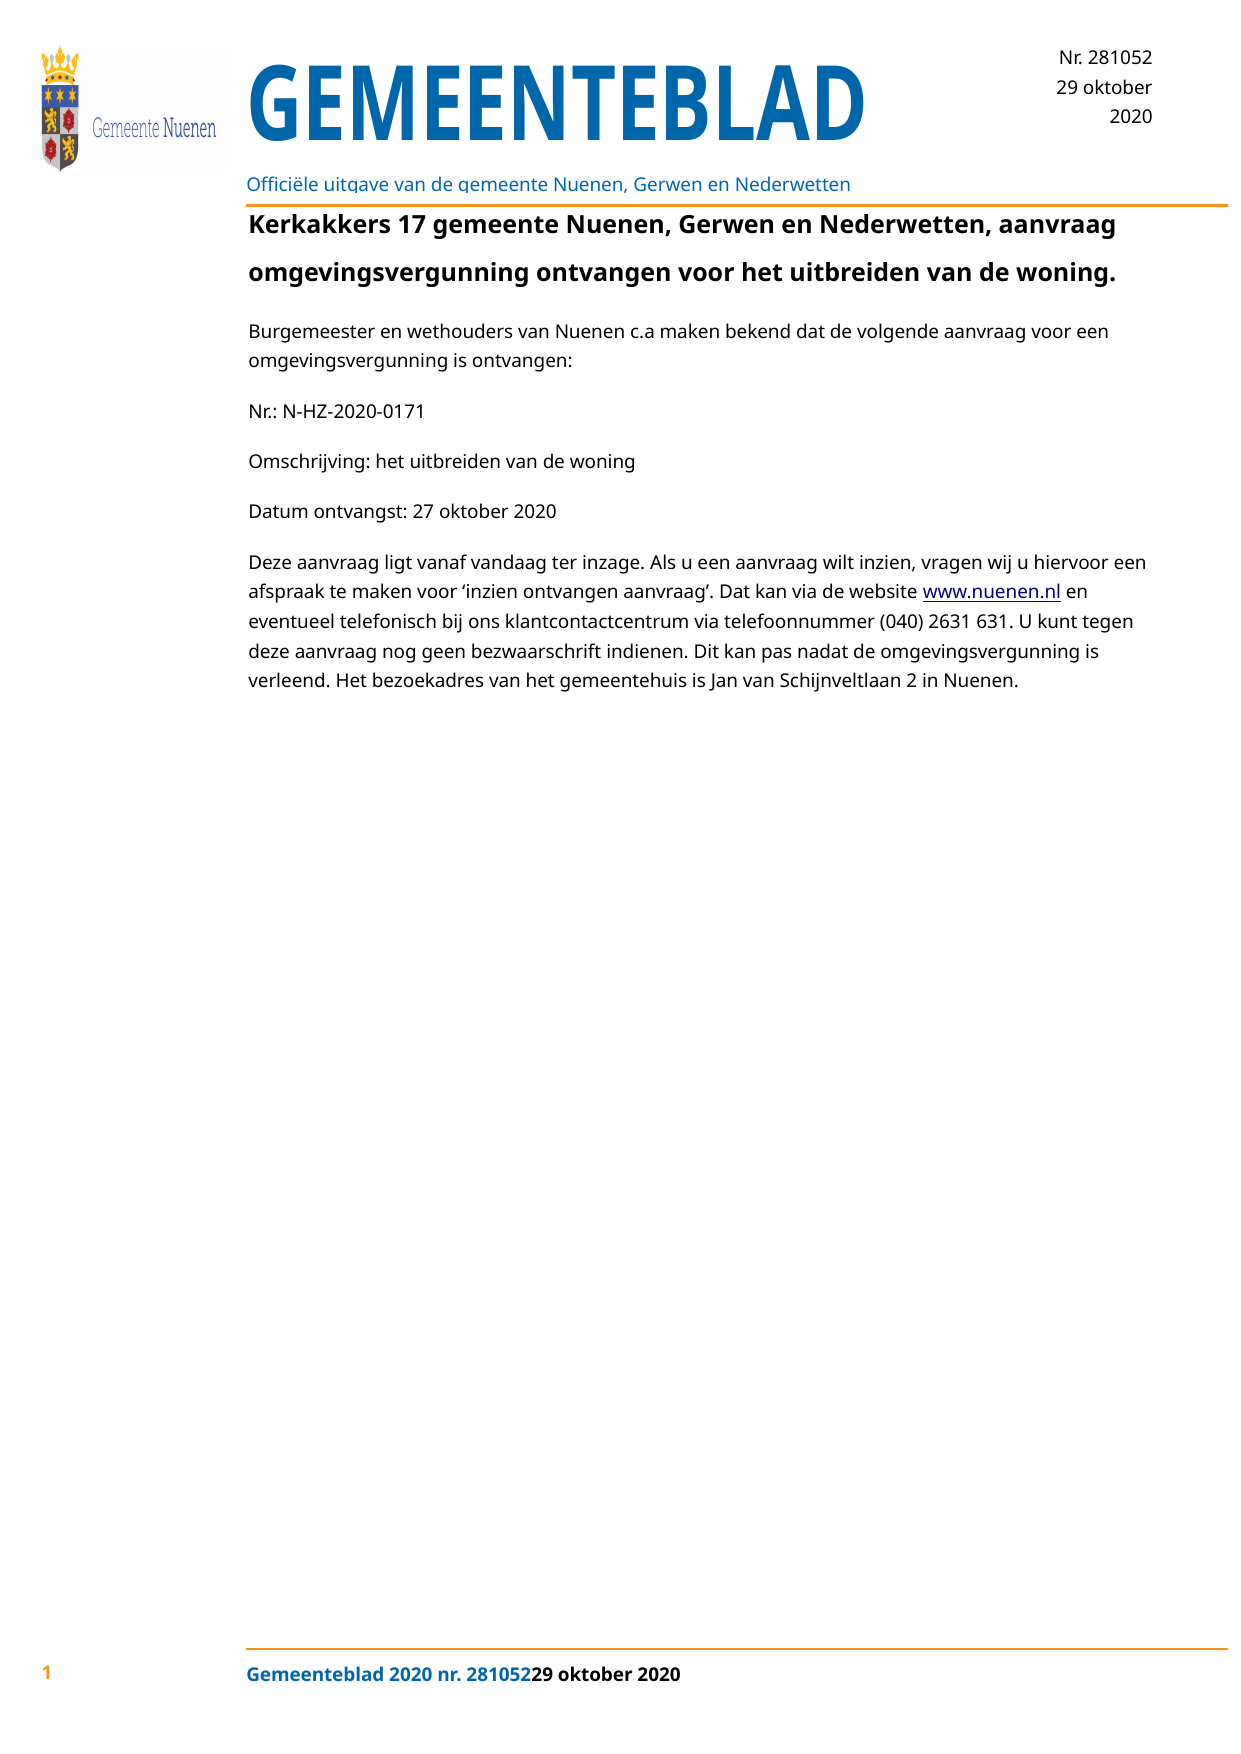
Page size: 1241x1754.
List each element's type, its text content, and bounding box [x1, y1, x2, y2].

text Nr.: N-HZ-2020-0171 [248, 398, 1152, 424]
text Kerkakkers 17 gemeente Nuenen, Gerwen en Nederwetten, aanvraag omgevingsvergunning ontvangen voor het uitbreiden van de woning. [248, 207, 1152, 288]
text Burgemeester en wethouders van Nuenen c.a maken bekend dat de volgende aanvraag voor een omgevingsvergunning is ontvangen: [248, 318, 1152, 373]
picture [41, 47, 231, 172]
text Datum ontvangst: 27 oktober 2020 [248, 499, 1152, 524]
text Omschrijving: het uitbreiden van de woning [248, 448, 1152, 474]
text Deze aanvraag ligt vanaf vandaag ter inzage. Als u een aanvraag wilt inzien, vragen wij u hiervoor een afspraak te maken voor ‘inzien ontvangen aanvraag’. Dat kan via de website www.nuenen.nl en eventueel telefonisch bij ons klantcontactcentrum via telefoonnummer (040) 2631 631. U kunt tegen deze aanvraag nog geen bezwaarschrift indienen. Dit kan pas nadat de omgevingsvergunning is verleend. Het bezoekadres van het gemeentehuis is Jan van Schijnveltlaan 2 in Nuenen. [248, 549, 1152, 693]
